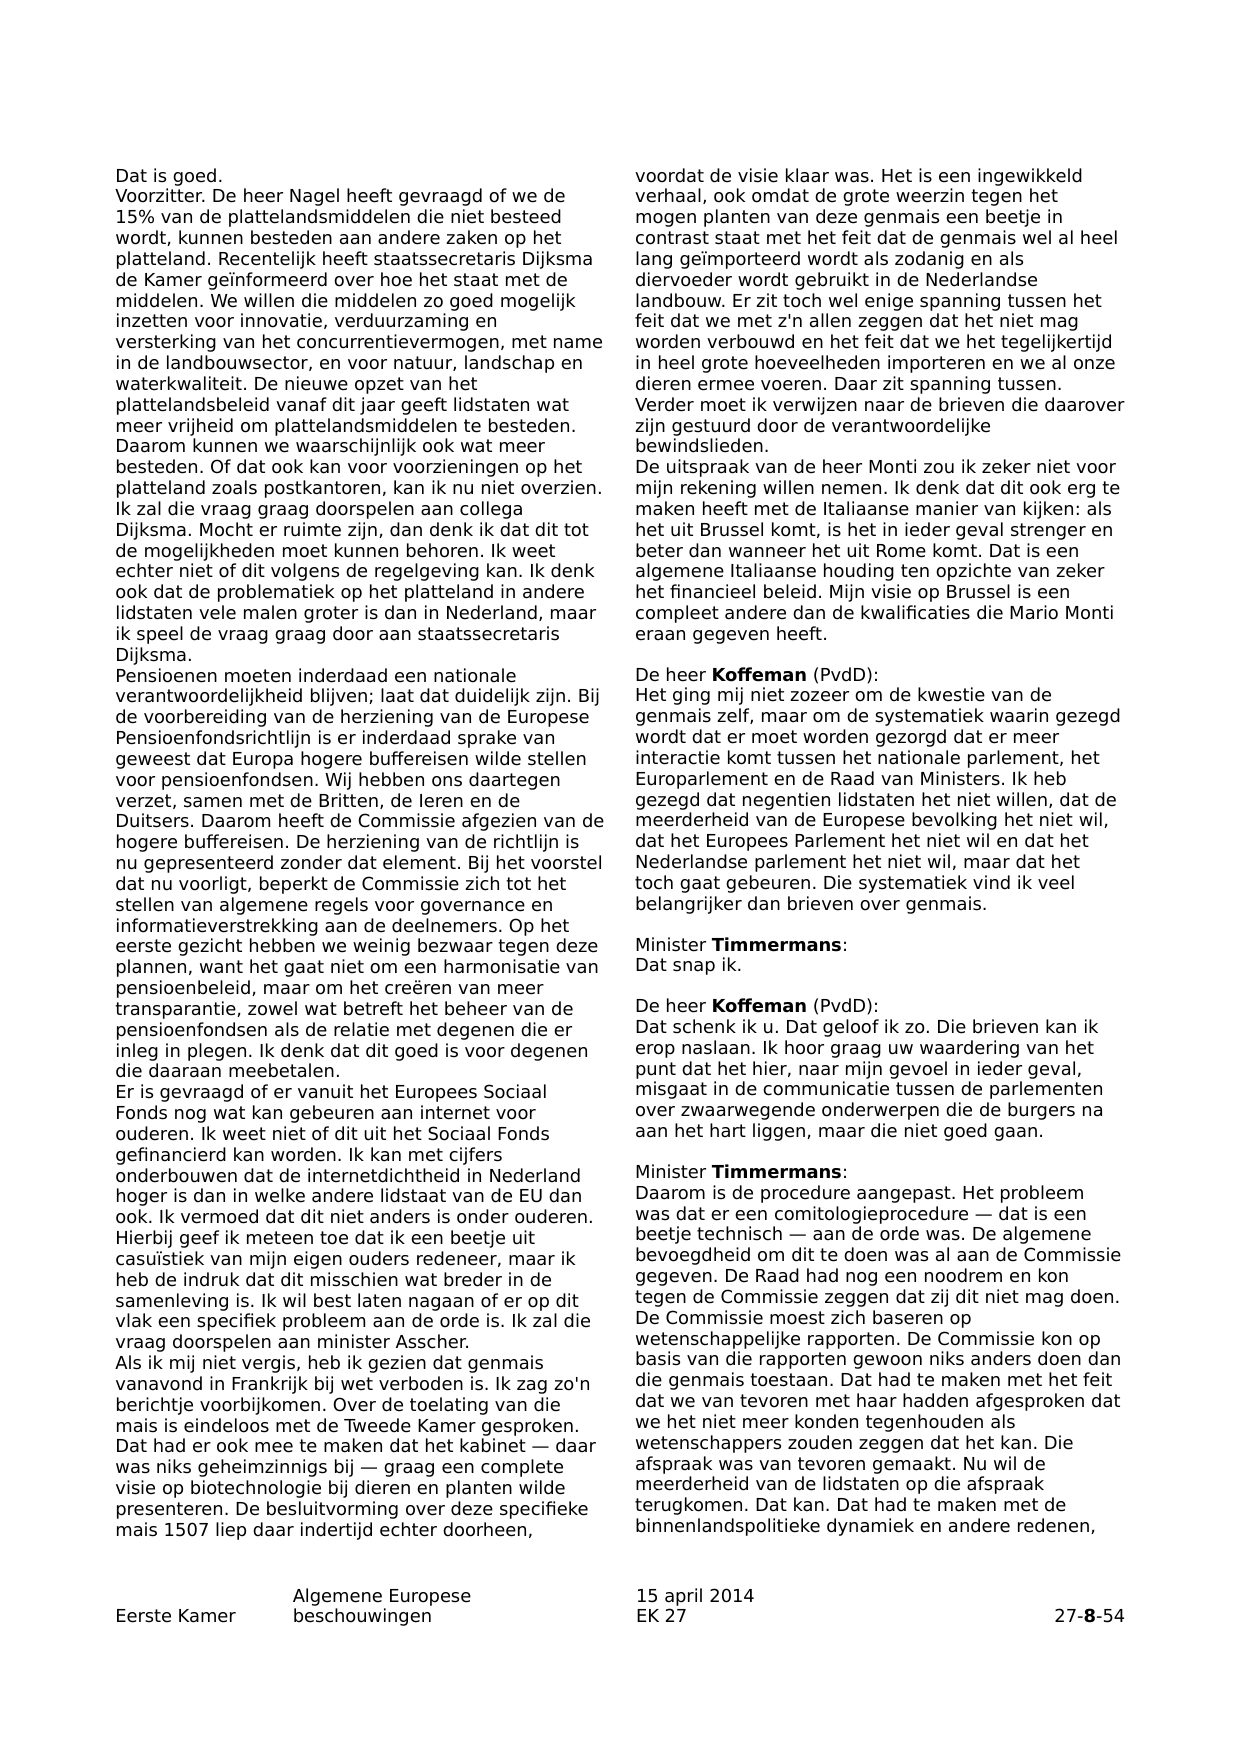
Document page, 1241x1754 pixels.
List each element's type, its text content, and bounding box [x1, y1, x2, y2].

text voordat de visie klaar was. Het is een ingewikkeld verhaal, ook omdat de grote weerzin tegen het mogen planten van deze genmais een beetje in contrast staat met het feit dat de genmais wel al heel lang geïmporteerd wordt als zodanig en als diervoeder wordt gebruikt in de Nederlandse landbouw. Er zit toch wel enige spanning tussen het feit dat we met z'n allen zeggen dat het niet mag worden verbouwd en het feit dat we het tegelijkertijd in heel grote hoeveelheden importeren en we al onze dieren ermee voeren. Daar zit spanning tussen. Verder moet ik verwijzen naar de brieven die daarover zijn gestuurd door de verantwoordelijke bewindslieden. [635, 165, 1125, 457]
text Als ik mij niet vergis, heb ik gezien dat genmais vanavond in Frankrijk bij wet verboden is. Ik zag zo'n berichtje voorbijkomen. Over de toelating van die mais is eindeloos met de Tweede Kamer gesproken. Dat had er ook mee te maken dat het kabinet — daar was niks geheimzinnigs bij — graag een complete visie op biotechnologie bij dieren en planten wilde presenteren. De besluitvorming over deze specifieke mais 1507 liep daar indertijd echter doorheen, [115, 1353, 605, 1540]
text Dat schenk ik u. Dat geloof ik zo. Die brieven kan ik erop naslaan. Ik hoor graag uw waardering van het punt dat het hier, naar mijn gevoel in ieder geval, misgaat in de communicatie tussen de parlementen over zwaarwegende onderwerpen die de burgers na aan het hart liggen, maar die niet goed gaan. [635, 1017, 1125, 1142]
text Minister Timmermans: [635, 1162, 1125, 1182]
text Dat is goed. [115, 165, 605, 186]
text De uitspraak van de heer Monti zou ik zeker niet voor mijn rekening willen nemen. Ik denk dat dit ook erg te maken heeft met de Italiaanse manier van kijken: als het uit Brussel komt, is het in ieder geval strenger en beter dan wanneer het uit Rome komt. Dat is een algemene Italiaanse houding ten opzichte van zeker het financieel beleid. Mijn visie op Brussel is een compleet andere dan de kwalificaties die Mario Monti eraan gegeven heeft. [635, 457, 1125, 644]
text Minister Timmermans: [635, 934, 1125, 955]
text Dat snap ik. [635, 955, 1125, 976]
text Voorzitter. De heer Nagel heeft gevraagd of we de 15% van de plattelandsmiddelen die niet besteed wordt, kunnen besteden aan andere zaken op het platteland. Recentelijk heeft staatssecretaris Dijksma de Kamer geïnformeerd over hoe het staat met de middelen. We willen die middelen zo goed mogelijk inzetten voor innovatie, verduurzaming en versterking van het concurrentievermogen, met name in de landbouwsector, en voor natuur, landschap en waterkwaliteit. De nieuwe opzet van het plattelandsbeleid vanaf dit jaar geeft lidstaten wat meer vrijheid om plattelandsmiddelen te besteden. Daarom kunnen we waarschijnlijk ook wat meer besteden. Of dat ook kan voor voorzieningen op het platteland zoals postkantoren, kan ik nu niet overzien. Ik zal die vraag graag doorspelen aan collega Dijksma. Mocht er ruimte zijn, dan denk ik dat dit tot de mogelijkheden moet kunnen behoren. Ik weet echter niet of dit volgens de regelgeving kan. Ik denk ook dat de problematiek op het platteland in andere lidstaten vele malen groter is dan in Nederland, maar ik speel de vraag graag door aan staatssecretaris Dijksma. [115, 186, 605, 665]
text De heer Koffeman (PvdD): [635, 996, 1125, 1017]
text Het ging mij niet zozeer om de kwestie van de genmais zelf, maar om de systematiek waarin gezegd wordt dat er moet worden gezorgd dat er meer interactie komt tussen het nationale parlement, het Europarlement en de Raad van Ministers. Ik heb gezegd dat negentien lidstaten het niet willen, dat de meerderheid van de Europese bevolking het niet wil, dat het Europees Parlement het niet wil en dat het Nederlandse parlement het niet wil, maar dat het toch gaat gebeuren. Die systematiek vind ik veel belangrijker dan brieven over genmais. [635, 685, 1125, 914]
text Pensioenen moeten inderdaad een nationale verantwoordelijkheid blijven; laat dat duidelijk zijn. Bij de voorbereiding van de herziening van de Europese Pensioenfondsrichtlijn is er inderdaad sprake van geweest dat Europa hogere buffereisen wilde stellen voor pensioenfondsen. Wij hebben ons daartegen verzet, samen met de Britten, de Ieren en de Duitsers. Daarom heeft de Commissie afgezien van de hogere buffereisen. De herziening van de richtlijn is nu gepresenteerd zonder dat element. Bij het voorstel dat nu voorligt, beperkt de Commissie zich tot het stellen van algemene regels voor governance en informatieverstrekking aan de deelnemers. Op het eerste gezicht hebben we weinig bezwaar tegen deze plannen, want het gaat niet om een harmonisatie van pensioenbeleid, maar om het creëren van meer transparantie, zowel wat betreft het beheer van de pensioenfondsen als de relatie met degenen die er inleg in plegen. Ik denk dat dit goed is voor degenen die daaraan meebetalen. [115, 665, 605, 1082]
text De heer Koffeman (PvdD): [635, 664, 1125, 685]
text Daarom is de procedure aangepast. Het probleem was dat er een comitologieprocedure — dat is een beetje technisch — aan de orde was. De algemene bevoegdheid om dit te doen was al aan de Commissie gegeven. De Raad had nog een noodrem en kon tegen de Commissie zeggen dat zij dit niet mag doen. De Commissie moest zich baseren op wetenschappelijke rapporten. De Commissie kon op basis van die rapporten gewoon niks anders doen dan die genmais toestaan. Dat had te maken met het feit dat we van tevoren met haar hadden afgesproken dat we het niet meer konden tegenhouden als wetenschappers zouden zeggen dat het kan. Die afspraak was van tevoren gemaakt. Nu wil de meerderheid van de lidstaten op die afspraak terugkomen. Dat kan. Dat had te maken met de binnenlandspolitieke dynamiek en andere redenen, [635, 1182, 1125, 1537]
text Er is gevraagd of er vanuit het Europees Sociaal Fonds nog wat kan gebeuren aan internet voor ouderen. Ik weet niet of dit uit het Sociaal Fonds gefinancierd kan worden. Ik kan met cijfers onderbouwen dat de internetdichtheid in Nederland hoger is dan in welke andere lidstaat van de EU dan ook. Ik vermoed dat dit niet anders is onder ouderen. Hierbij geef ik meteen toe dat ik een beetje uit casuïstiek van mijn eigen ouders redeneer, maar ik heb de indruk dat dit misschien wat breder in de samenleving is. Ik wil best laten nagaan of er op dit vlak een specifiek probleem aan de orde is. Ik zal die vraag doorspelen aan minister Asscher. [115, 1082, 605, 1353]
